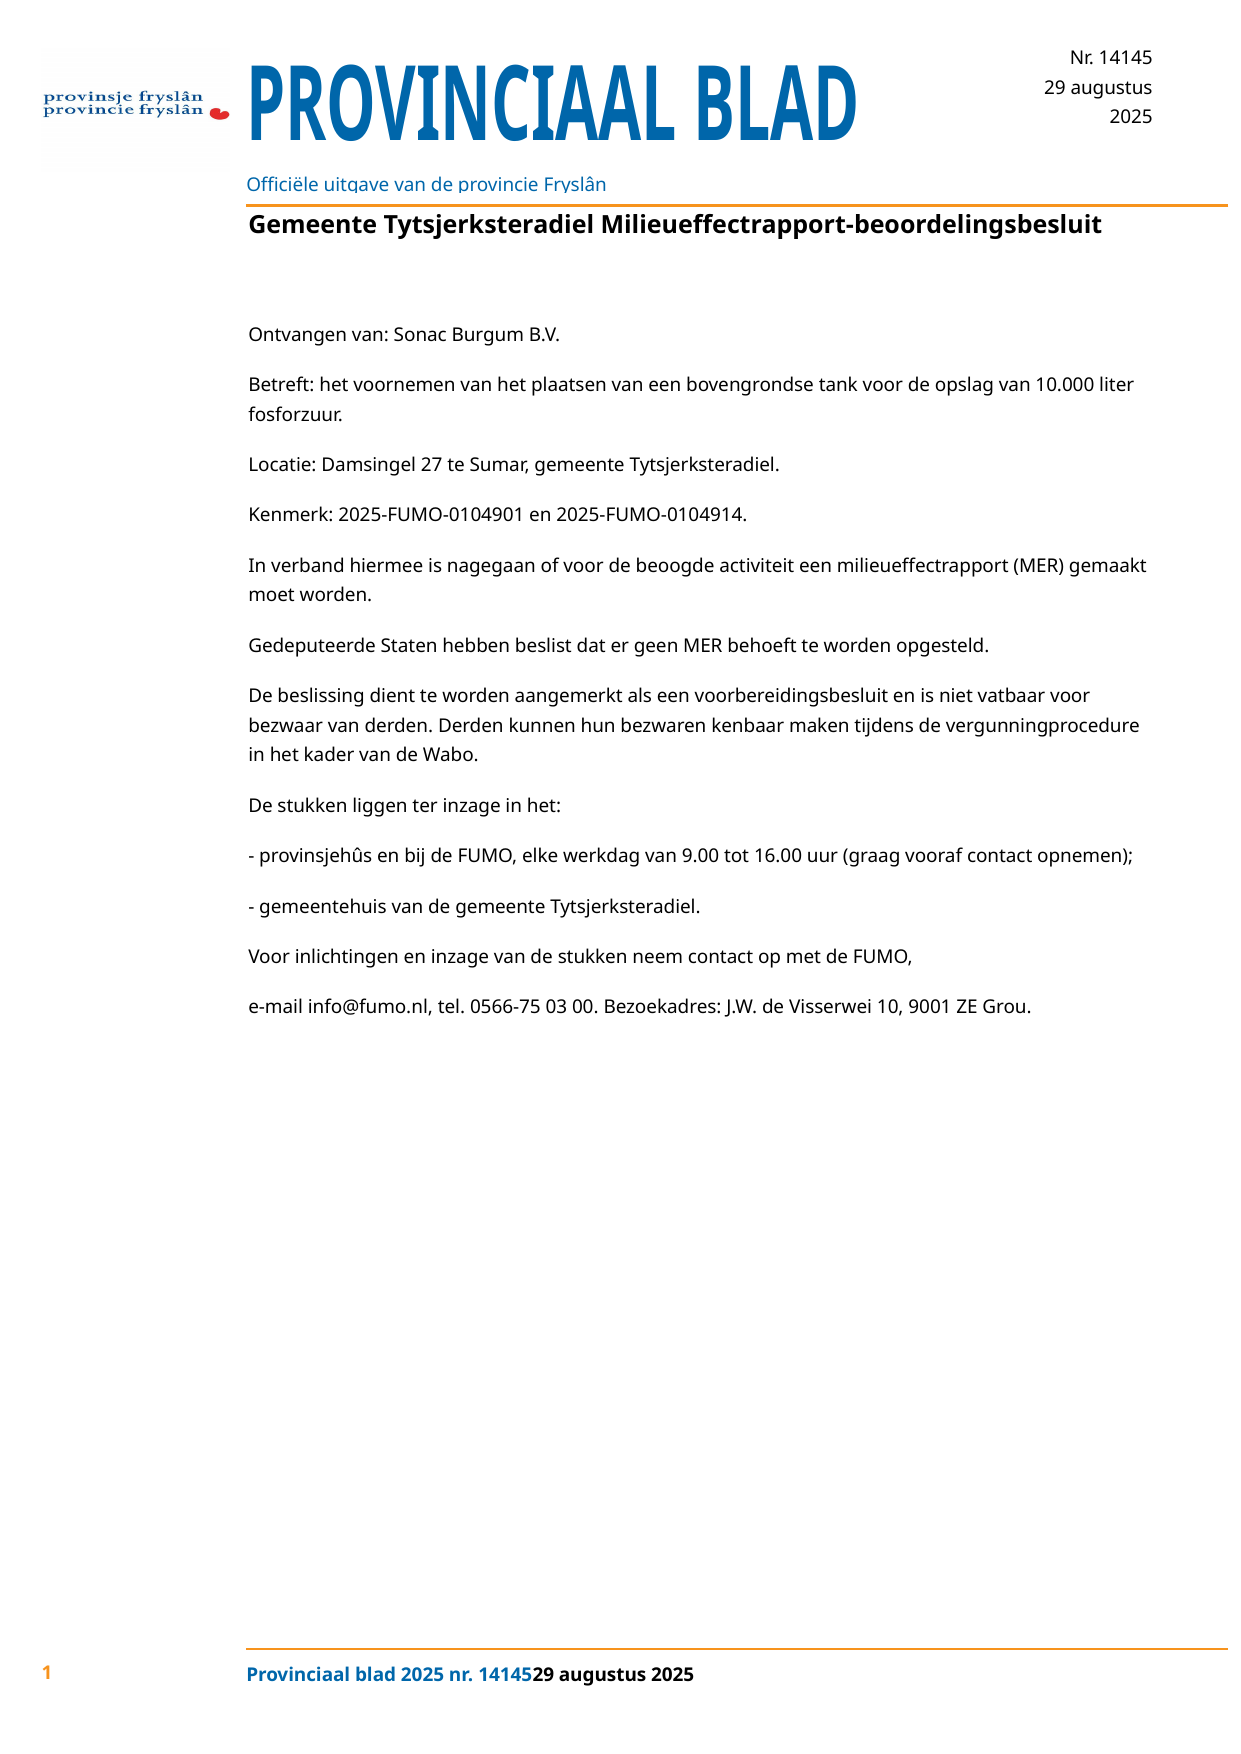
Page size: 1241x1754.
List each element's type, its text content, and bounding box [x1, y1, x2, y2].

text Locatie: Damsingel 27 te Sumar, gemeente Tytsjerksteradiel. [248, 451, 1152, 477]
picture [41, 47, 231, 172]
text In verband hiermee is nagegaan of voor de beoogde activiteit een milieueffectrapport (MER) gemaakt moet worden. [248, 552, 1152, 607]
text Gemeente Tytsjerksteradiel Milieueffectrapport-beoordelingsbesluit [248, 207, 1152, 241]
text De stukken liggen ter inzage in het: [248, 792, 1152, 818]
text Voor inlichtingen en inzage van de stukken neem contact op met de FUMO, [248, 943, 1152, 969]
text e-mail info@fumo.nl, tel. 0566-75 03 00. Bezoekadres: J.W. de Visserwei 10, 9001 ZE Grou. [248, 994, 1152, 1019]
text De beslissing dient te worden aangemerkt als een voorbereidingsbesluit en is niet vatbaar voor bezwaar van derden. Derden kunnen hun bezwaren kenbaar maken tijdens de vergunningprocedure in het kader van de Wabo. [248, 682, 1152, 767]
text - gemeentehuis van de gemeente Tytsjerksteradiel. [248, 893, 1152, 918]
text - provinsjehûs en bij de FUMO, elke werkdag van 9.00 tot 16.00 uur (graag vooraf contact opnemen); [248, 842, 1152, 868]
text Kenmerk: 2025-FUMO-0104901 en 2025-FUMO-0104914. [248, 502, 1152, 527]
text Gedeputeerde Staten hebben beslist dat er geen MER behoeft te worden opgesteld. [248, 632, 1152, 658]
text Betreft: het voornemen van het plaatsen van een bovengrondse tank voor de opslag van 10.000 liter fosforzuur. [248, 371, 1152, 426]
text Ontvangen van: Sonac Burgum B.V. [248, 321, 1152, 346]
